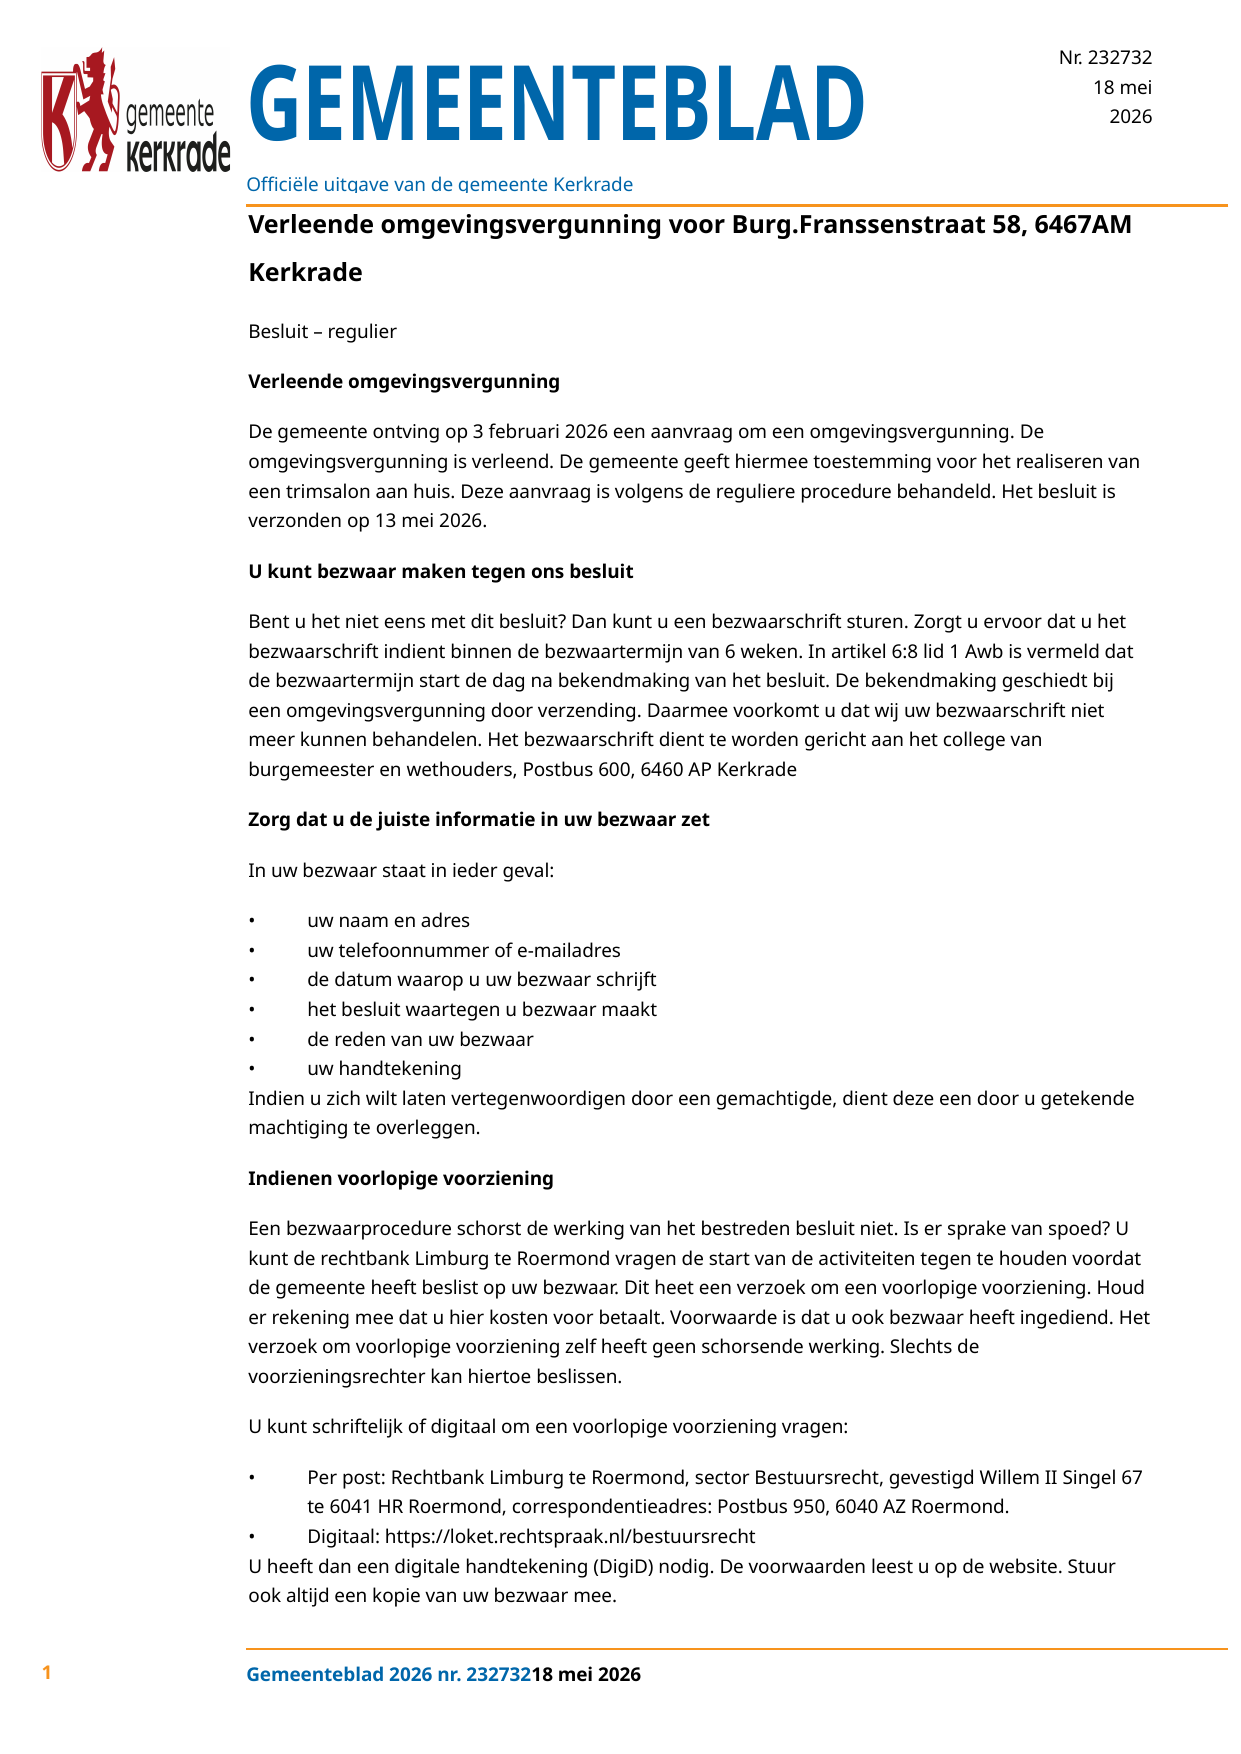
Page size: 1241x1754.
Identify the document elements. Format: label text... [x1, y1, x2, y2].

list Digitaal: https://loket.rechtspraak.nl/bestuursrecht [248, 1523, 1152, 1549]
text U heeft dan een digitale handtekening (DigiD) nodig. De voorwaarden leest u op de website. Stuur ook altijd een kopie van uw bezwaar mee. [248, 1553, 1152, 1608]
list Per post: Rechtbank Limburg te Roermond, sector Bestuursrecht, gevestigd Willem II Singel 67 te 6041 HR Roermond, correspondentieadres: Postbus 950, 6040 AZ Roermond. [248, 1464, 1152, 1519]
text Verleende omgevingsvergunning [248, 368, 1152, 394]
list uw naam en adres [248, 907, 1152, 933]
list de reden van uw bezwaar [248, 1026, 1152, 1052]
text U kunt bezwaar maken tegen ons besluit [248, 558, 1152, 584]
list uw handtekening [248, 1055, 1152, 1081]
text In uw bezwaar staat in ieder geval: [248, 857, 1152, 883]
text Een bezwaarprocedure schorst de werking van het bestreden besluit niet. Is er sprake van spoed? U kunt de rechtbank Limburg te Roermond vragen de start van de activiteiten tegen te houden voordat de gemeente heeft beslist op uw bezwaar. Dit heet een verzoek om een voorlopige voorziening. Houd er rekening mee dat u hier kosten voor betaalt. Voorwaarde is dat u ook bezwaar heeft ingediend. Het verzoek om voorlopige voorziening zelf heeft geen schorsende werking. Slechts de voorzieningsrechter kan hiertoe beslissen. [248, 1215, 1152, 1389]
text Indien u zich wilt laten vertegenwoordigen door een gemachtigde, dient deze een door u getekende machtiging te overleggen. [248, 1085, 1152, 1140]
text Indienen voorlopige voorziening [248, 1165, 1152, 1191]
list het besluit waartegen u bezwaar maakt [248, 996, 1152, 1022]
text Besluit – regulier [248, 318, 1152, 344]
text Bent u het niet eens met dit besluit? Dan kunt u een bezwaarschrift sturen. Zorgt u ervoor dat u het bezwaarschrift indient binnen de bezwaartermijn van 6 weken. In artikel 6:8 lid 1 Awb is vermeld dat de bezwaartermijn start de dag na bekendmaking van het besluit. De bekendmaking geschiedt bij een omgevingsvergunning door verzending. Daarmee voorkomt u dat wij uw bezwaarschrift niet meer kunnen behandelen. Het bezwaarschrift dient te worden gericht aan het college van burgemeester en wethouders, Postbus 600, 6460 AP Kerkrade [248, 608, 1152, 782]
text Zorg dat u de juiste informatie in uw bezwaar zet [248, 807, 1152, 832]
list uw telefoonnummer of e-mailadres [248, 937, 1152, 963]
text U kunt schriftelijk of digitaal om een voorlopige voorziening vragen: [248, 1414, 1152, 1439]
picture [41, 47, 231, 172]
text De gemeente ontving op 3 februari 2026 een aanvraag om een omgevingsvergunning. De omgevingsvergunning is verleend. De gemeente geeft hiermee toestemming voor het realiseren van een trimsalon aan huis. Deze aanvraag is volgens de reguliere procedure behandeld. Het besluit is verzonden op 13 mei 2026. [248, 419, 1152, 533]
text Verleende omgevingsvergunning voor Burg.Franssenstraat 58, 6467AM Kerkrade [248, 207, 1152, 288]
list de datum waarop u uw bezwaar schrijft [248, 967, 1152, 992]
